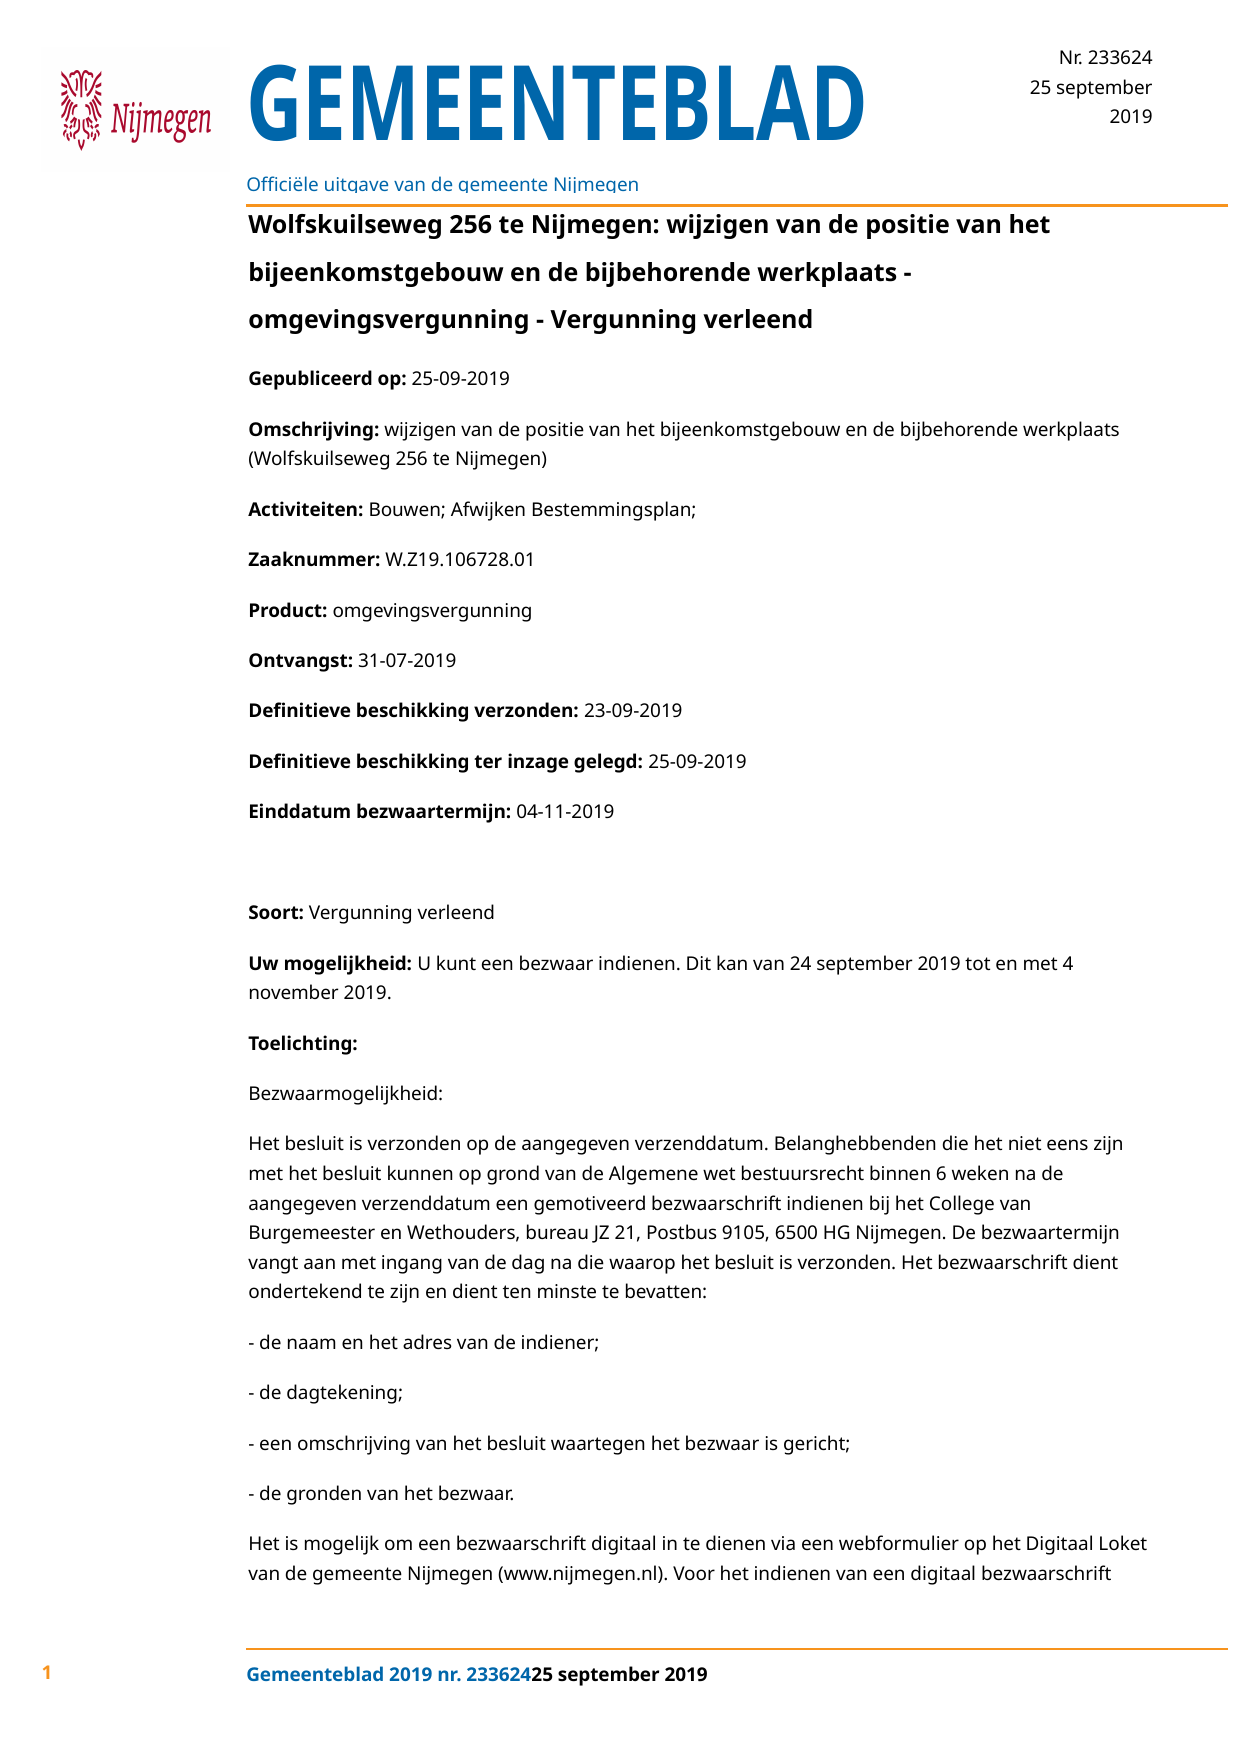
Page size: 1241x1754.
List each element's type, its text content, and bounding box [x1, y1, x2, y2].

text Wolfskuilseweg 256 te Nijmegen: wijzigen van de positie van het bijeenkomstgebouw en de bijbehorende werkplaats - omgevingsvergunning - Vergunning verleend [248, 207, 1152, 336]
text Definitieve beschikking verzonden: 23-09-2019 [248, 698, 1152, 723]
text Gepubliceerd op: 25-09-2019 [248, 366, 1152, 391]
text Het besluit is verzonden op de aangegeven verzenddatum. Belanghebbenden die het niet eens zijn met het besluit kunnen op grond van de Algemene wet bestuursrecht binnen 6 weken na de aangegeven verzenddatum een gemotiveerd bezwaarschrift indienen bij het College van Burgemeester en Wethouders, bureau JZ 21, Postbus 9105, 6500 HG Nijmegen. De bezwaartermijn vangt aan met ingang van de dag na die waarop het besluit is verzonden. Het bezwaarschrift dient ondertekend te zijn en dient ten minste te bevatten: [248, 1131, 1152, 1304]
text Het is mogelijk om een bezwaarschrift digitaal in te dienen via een webformulier op het Digitaal Loket van de gemeente Nijmegen (www.nijmegen.nl). Voor het indienen van een digitaal bezwaarschrift [248, 1531, 1152, 1586]
text - de dagtekening; [248, 1379, 1152, 1405]
text Einddatum bezwaartermijn: 04-11-2019 [248, 798, 1152, 824]
text Ontvangst: 31-07-2019 [248, 647, 1152, 673]
text Definitieve beschikking ter inzage gelegd: 25-09-2019 [248, 748, 1152, 774]
text - de naam en het adres van de indiener; [248, 1329, 1152, 1354]
text Uw mogelijkheid: U kunt een bezwaar indienen. Dit kan van 24 september 2019 tot en met 4 november 2019. [248, 950, 1152, 1005]
text - de gronden van het bezwaar. [248, 1480, 1152, 1506]
text Bezwaarmogelijkheid: [248, 1080, 1152, 1106]
text Toelichting: [248, 1030, 1152, 1055]
text Soort: Vergunning verleend [248, 899, 1152, 925]
text Product: omgevingsvergunning [248, 597, 1152, 622]
text Zaaknummer: W.Z19.106728.01 [248, 546, 1152, 572]
text Omschrijving: wijzigen van de positie van het bijeenkomstgebouw en de bijbehorende werkplaats (Wolfskuilseweg 256 te Nijmegen) [248, 416, 1152, 471]
picture [41, 47, 231, 172]
text - een omschrijving van het besluit waartegen het bezwaar is gericht; [248, 1430, 1152, 1455]
text Activiteiten: Bouwen; Afwijken Bestemmingsplan; [248, 496, 1152, 522]
